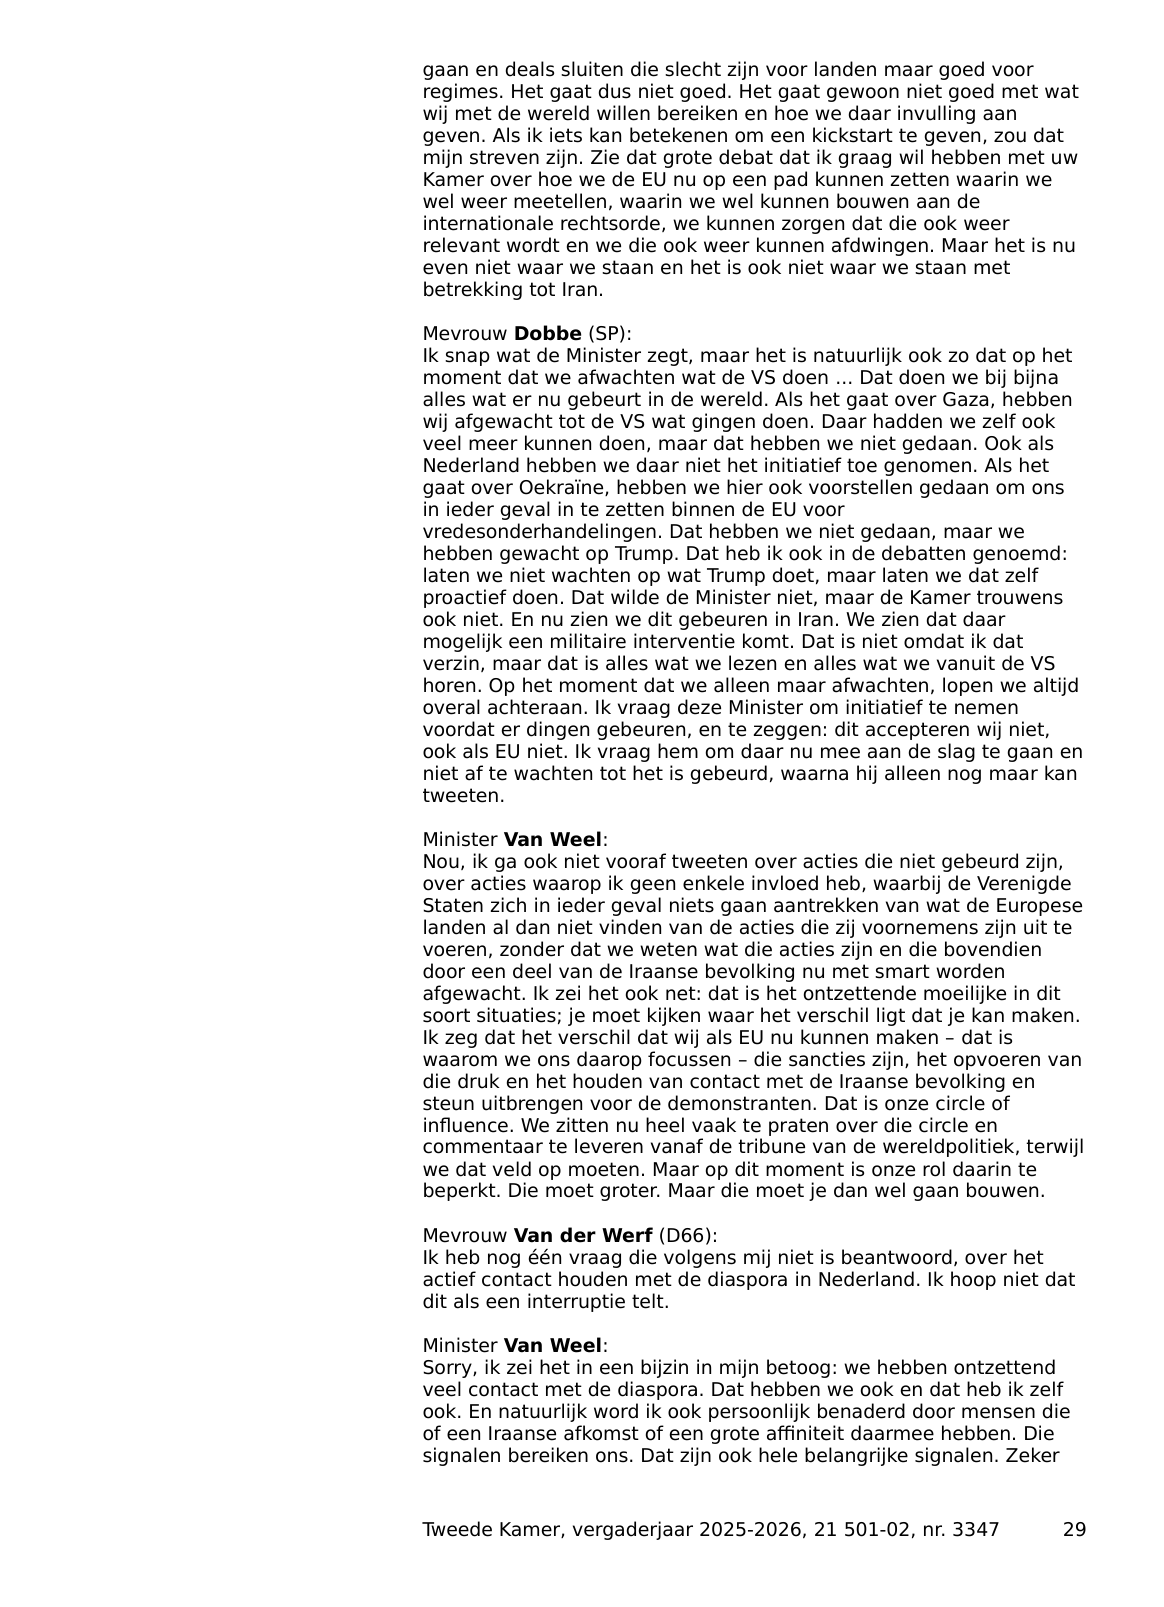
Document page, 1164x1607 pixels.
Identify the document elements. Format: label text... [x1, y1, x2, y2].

text Mevrouw Van der Werf (D66): [422, 1224, 1087, 1247]
text Sorry, ik zei het in een bijzin in mijn betoog: we hebben ontzettend veel contact met de diaspora. Dat hebben we ook en dat heb ik zelf ook. En natuurlijk word ik ook persoonlijk benaderd door mensen die of een Iraanse afkomst of een grote affiniteit daarmee hebben. Die signalen bereiken ons. Dat zijn ook hele belangrijke signalen. Zeker [422, 1357, 1087, 1467]
text Minister Van Weel: [422, 1335, 1087, 1357]
text Minister Van Weel: [422, 829, 1087, 851]
text Nou, ik ga ook niet vooraf tweeten over acties die niet gebeurd zijn, over acties waarop ik geen enkele invloed heb, waarbij de Verenigde Staten zich in ieder geval niets gaan aantrekken van wat de Europese landen al dan niet vinden van de acties die zij voornemens zijn uit te voeren, zonder dat we weten wat die acties zijn en die bovendien door een deel van de Iraanse bevolking nu met smart worden afgewacht. Ik zei het ook net: dat is het ontzettende moeilijke in dit soort situaties; je moet kijken waar het verschil ligt dat je kan maken. Ik zeg dat het verschil dat wij als EU nu kunnen maken – dat is waarom we ons daarop focussen – die sancties zijn, het opvoeren van die druk en het houden van contact met de Iraanse bevolking en steun uitbrengen voor de demonstranten. Dat is onze circle of influence. We zitten nu heel vaak te praten over die circle en commentaar te leveren vanaf de tribune van de wereldpolitiek, terwijl we dat veld op moeten. Maar op dit moment is onze rol daarin te beperkt. Die moet groter. Maar die moet je dan wel gaan bouwen. [422, 851, 1087, 1202]
text gaan en deals sluiten die slecht zijn voor landen maar goed voor regimes. Het gaat dus niet goed. Het gaat gewoon niet goed met wat wij met de wereld willen bereiken en hoe we daar invulling aan geven. Als ik iets kan betekenen om een kickstart te geven, zou dat mijn streven zijn. Zie dat grote debat dat ik graag wil hebben met uw Kamer over hoe we de EU nu op een pad kunnen zetten waarin we wel weer meetellen, waarin we wel kunnen bouwen aan de internationale rechtsorde, we kunnen zorgen dat die ook weer relevant wordt en we die ook weer kunnen afdwingen. Maar het is nu even niet waar we staan en het is ook niet waar we staan met betrekking tot Iran. [422, 59, 1087, 301]
text Ik snap wat de Minister zegt, maar het is natuurlijk ook zo dat op het moment dat we afwachten wat de VS doen ... Dat doen we bij bijna alles wat er nu gebeurt in de wereld. Als het gaat over Gaza, hebben wij afgewacht tot de VS wat gingen doen. Daar hadden we zelf ook veel meer kunnen doen, maar dat hebben we niet gedaan. Ook als Nederland hebben we daar niet het initiatief toe genomen. Als het gaat over Oekraïne, hebben we hier ook voorstellen gedaan om ons in ieder geval in te zetten binnen de EU voor vredesonderhandelingen. Dat hebben we niet gedaan, maar we hebben gewacht op Trump. Dat heb ik ook in de debatten genoemd: laten we niet wachten op wat Trump doet, maar laten we dat zelf proactief doen. Dat wilde de Minister niet, maar de Kamer trouwens ook niet. En nu zien we dit gebeuren in Iran. We zien dat daar mogelijk een militaire interventie komt. Dat is niet omdat ik dat verzin, maar dat is alles wat we lezen en alles wat we vanuit de VS horen. Op het moment dat we alleen maar afwachten, lopen we altijd overal achteraan. Ik vraag deze Minister om initiatief te nemen voordat er dingen gebeuren, en te zeggen: dit accepteren wij niet, ook als EU niet. Ik vraag hem om daar nu mee aan de slag te gaan en niet af te wachten tot het is gebeurd, waarna hij alleen nog maar kan tweeten. [422, 345, 1087, 807]
text Mevrouw Dobbe (SP): [422, 323, 1087, 345]
text Ik heb nog één vraag die volgens mij niet is beantwoord, over het actief contact houden met de diaspora in Nederland. Ik hoop niet dat dit als een interruptie telt. [422, 1247, 1087, 1312]
